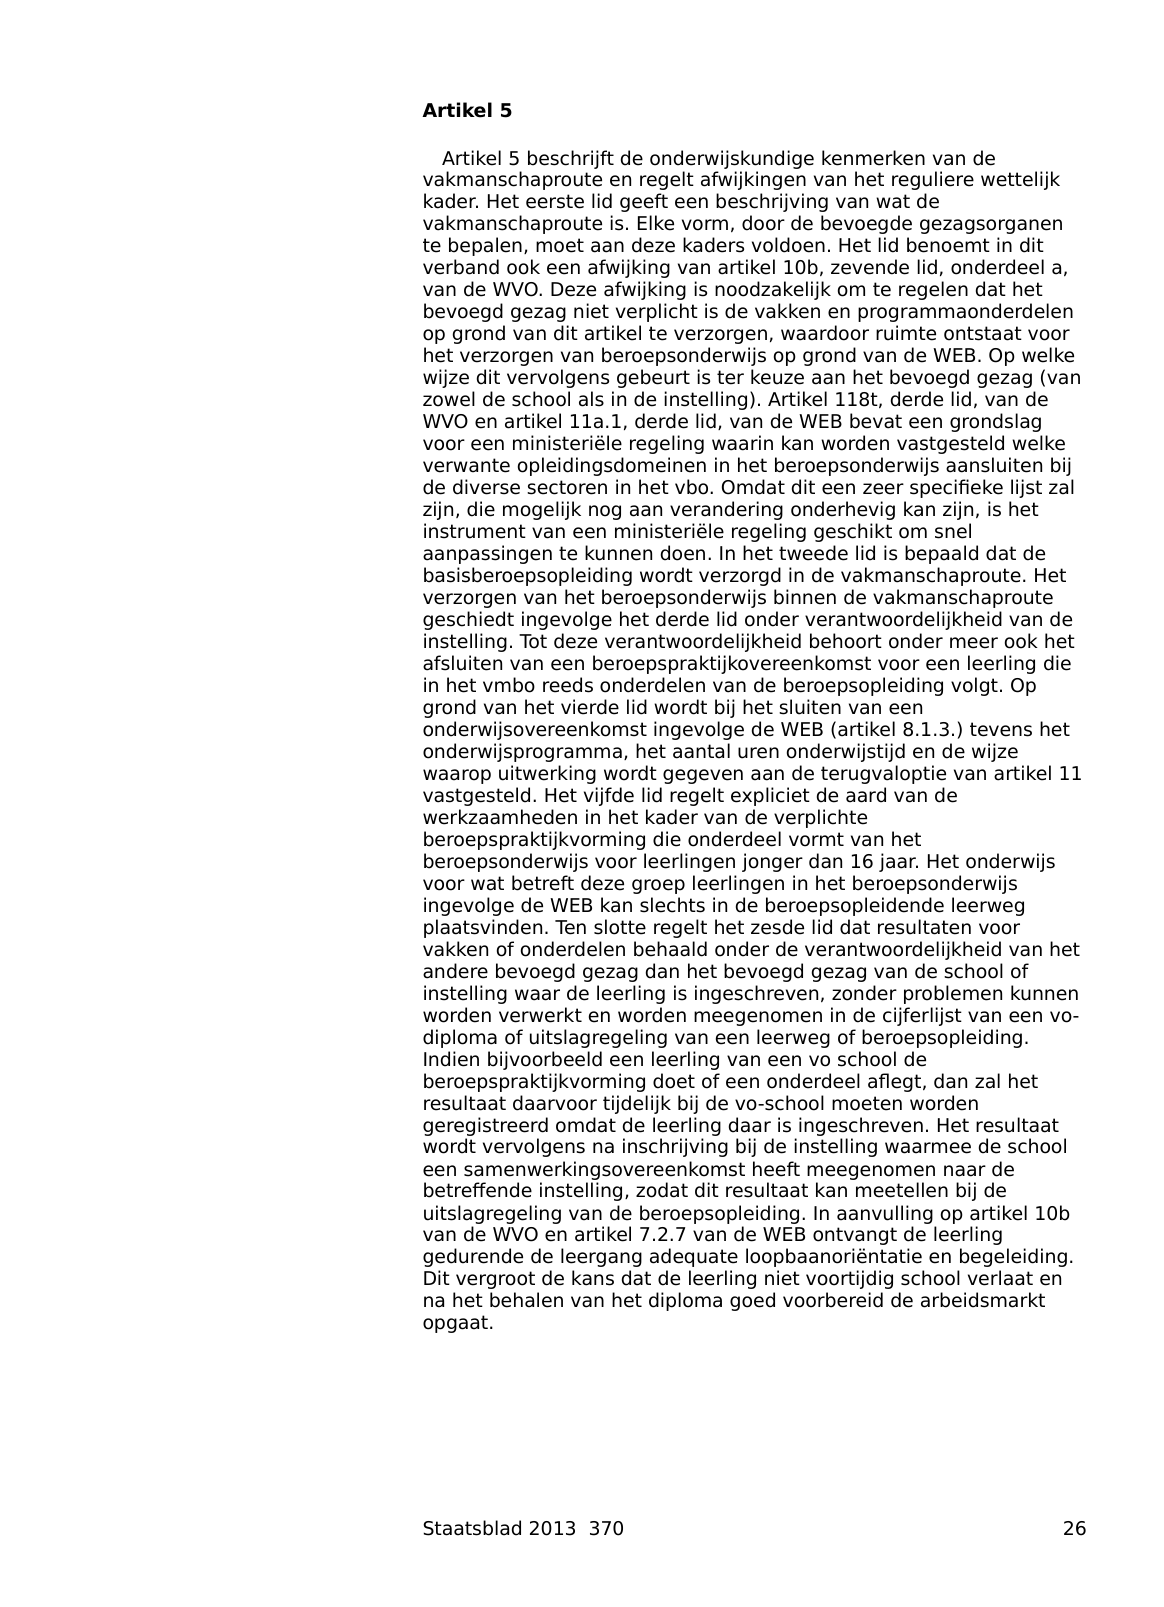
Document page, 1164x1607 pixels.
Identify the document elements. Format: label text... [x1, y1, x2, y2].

text Artikel 5 beschrijft de onderwijskundige kenmerken van de vakmanschaproute en regelt afwijkingen van het reguliere wettelijk kader. Het eerste lid geeft een beschrijving van wat de vakmanschaproute is. Elke vorm, door de bevoegde gezagsorganen te bepalen, moet aan deze kaders voldoen. Het lid benoemt in dit verband ook een afwijking van artikel 10b, zevende lid, onderdeel a, van de WVO. Deze afwijking is noodzakelijk om te regelen dat het bevoegd gezag niet verplicht is de vakken en programmaonderdelen op grond van dit artikel te verzorgen, waardoor ruimte ontstaat voor het verzorgen van beroepsonderwijs op grond van de WEB. Op welke wijze dit vervolgens gebeurt is ter keuze aan het bevoegd gezag (van zowel de school als in de instelling). Artikel 118t, derde lid, van de WVO en artikel 11a.1, derde lid, van de WEB bevat een grondslag voor een ministeriële regeling waarin kan worden vastgesteld welke verwante opleidingsdomeinen in het beroepsonderwijs aansluiten bij de diverse sectoren in het vbo. Omdat dit een zeer specifieke lijst zal zijn, die mogelijk nog aan verandering onderhevig kan zijn, is het instrument van een ministeriële regeling geschikt om snel aanpassingen te kunnen doen. In het tweede lid is bepaald dat de basisberoepsopleiding wordt verzorgd in de vakmanschaproute. Het verzorgen van het beroepsonderwijs binnen de vakmanschaproute geschiedt ingevolge het derde lid onder verantwoordelijkheid van de instelling. Tot deze verantwoordelijkheid behoort onder meer ook het afsluiten van een beroepspraktijkovereenkomst voor een leerling die in het vmbo reeds onderdelen van de beroepsopleiding volgt. Op grond van het vierde lid wordt bij het sluiten van een onderwijsovereenkomst ingevolge de WEB (artikel 8.1.3.) tevens het onderwijsprogramma, het aantal uren onderwijstijd en de wijze waarop uitwerking wordt gegeven aan de terugvaloptie van artikel 11 vastgesteld. Het vijfde lid regelt expliciet de aard van de werkzaamheden in het kader van de verplichte beroepspraktijkvorming die onderdeel vormt van het beroepsonderwijs voor leerlingen jonger dan 16 jaar. Het onderwijs voor wat betreft deze groep leerlingen in het beroepsonderwijs ingevolge de WEB kan slechts in de beroepsopleidende leerweg plaatsvinden. Ten slotte regelt het zesde lid dat resultaten voor vakken of onderdelen behaald onder de verantwoordelijkheid van het andere bevoegd gezag dan het bevoegd gezag van de school of instelling waar de leerling is ingeschreven, zonder problemen kunnen worden verwerkt en worden meegenomen in de cijferlijst van een vo-diploma of uitslagregeling van een leerweg of beroepsopleiding. Indien bijvoorbeeld een leerling van een vo school de beroepspraktijkvorming doet of een onderdeel aflegt, dan zal het resultaat daarvoor tijdelijk bij de vo-school moeten worden geregistreerd omdat de leerling daar is ingeschreven. Het resultaat wordt vervolgens na inschrijving bij de instelling waarmee de school een samenwerkingsovereenkomst heeft meegenomen naar de betreffende instelling, zodat dit resultaat kan meetellen bij de uitslagregeling van de beroepsopleiding. In aanvulling op artikel 10b van de WVO en artikel 7.2.7 van de WEB ontvangt de leerling gedurende de leergang adequate loopbaanoriëntatie en begeleiding. Dit vergroot de kans dat de leerling niet voortijdig school verlaat en na het behalen van het diploma goed voorbereid de arbeidsmarkt opgaat. [422, 147, 1087, 1334]
subtitle Artikel 5 [422, 100, 1087, 122]
